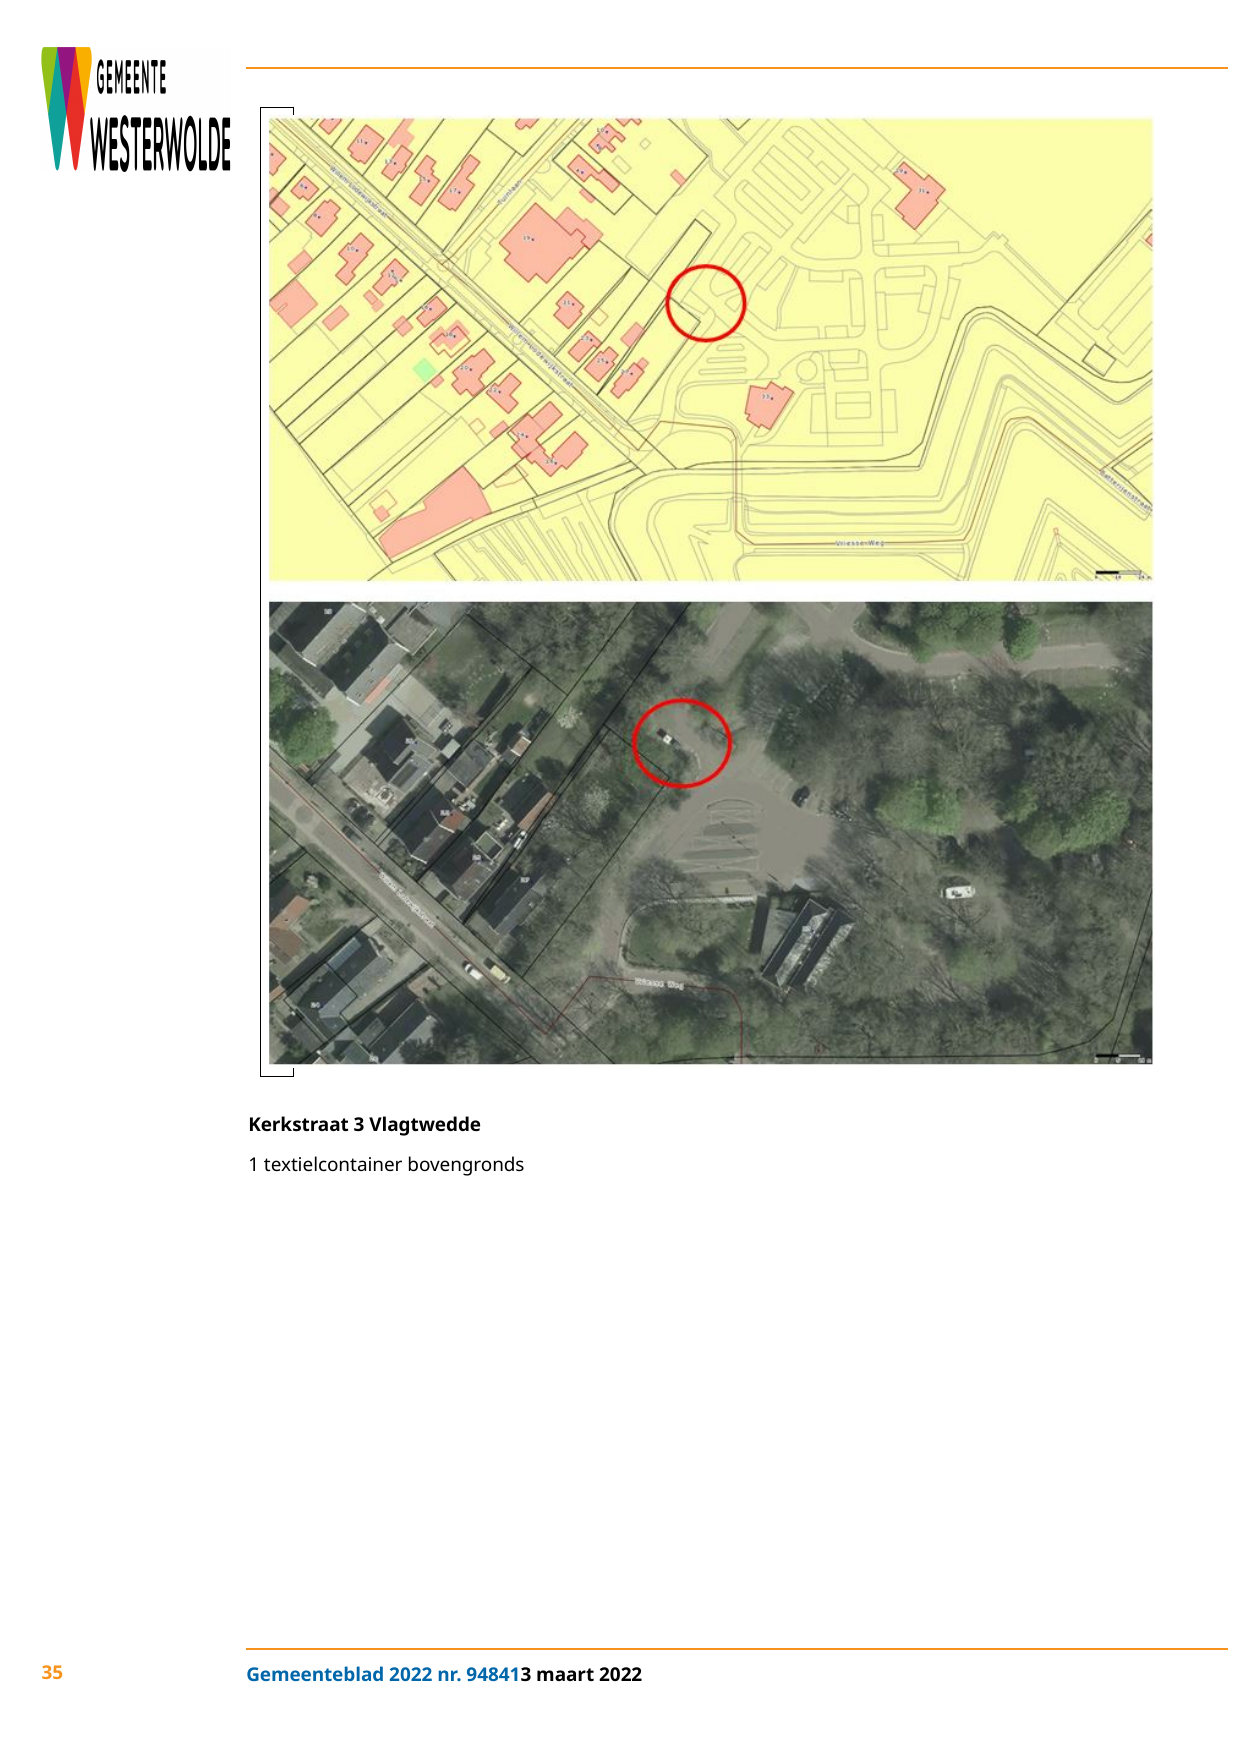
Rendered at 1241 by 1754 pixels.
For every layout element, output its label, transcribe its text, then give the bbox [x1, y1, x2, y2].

text 1 textielcontainer bovengronds [248, 1151, 1152, 1176]
text Kerkstraat 3 Vlagtwedde [248, 1111, 1152, 1137]
picture [268, 115, 1155, 1068]
picture [41, 47, 231, 172]
